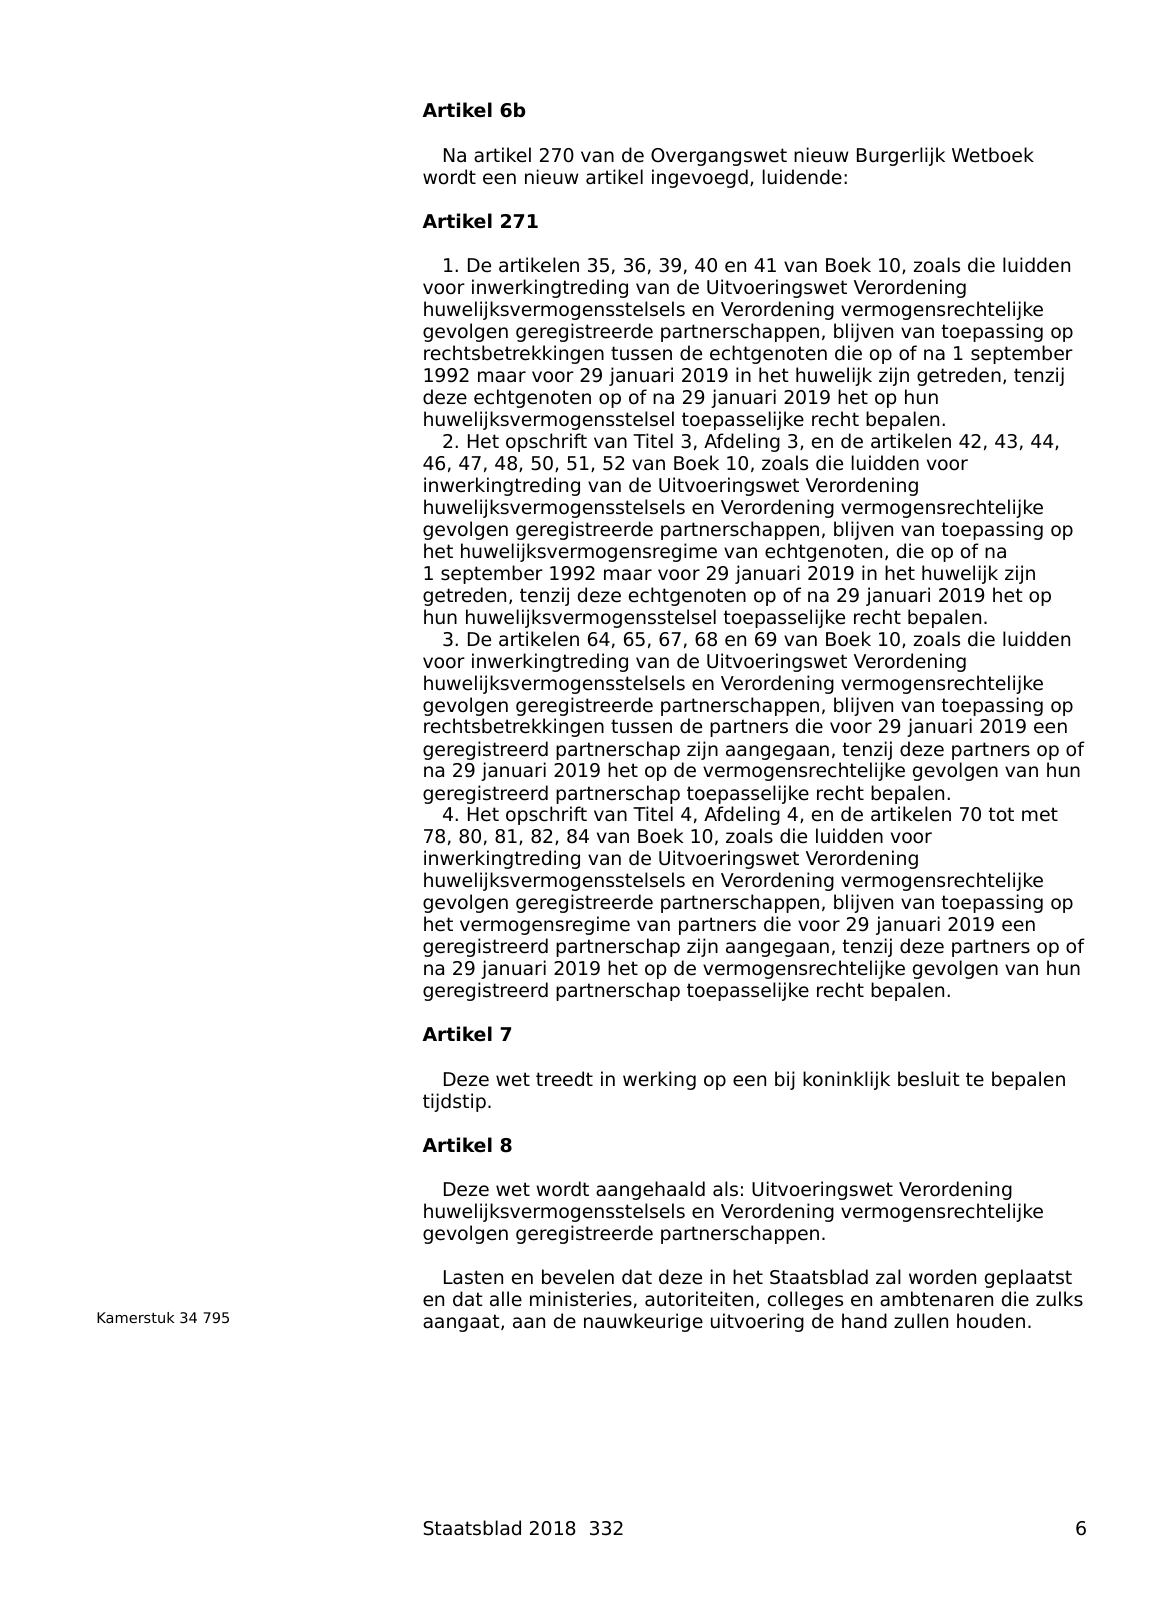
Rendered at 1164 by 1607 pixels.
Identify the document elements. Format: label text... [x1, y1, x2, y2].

text Lasten en bevelen dat deze in het Staatsblad zal worden geplaatst en dat alle ministeries, autoriteiten, colleges en ambtenaren die zulks aangaat, aan de nauwkeurige uitvoering de hand zullen houden. [422, 1267, 1087, 1333]
text 1. De artikelen 35, 36, 39, 40 en 41 van Boek 10, zoals die luidden voor inwerkingtreding van de Uitvoeringswet Verordening huwelijksvermogensstelsels en Verordening vermogensrechtelijke gevolgen geregistreerde partnerschappen, blijven van toepassing op rechtsbetrekkingen tussen de echtgenoten die op of na 1 september 1992 maar voor 29 januari 2019 in het huwelijk zijn getreden, tenzij deze echtgenoten op of na 29 januari 2019 het op hun huwelijksvermogensstelsel toepasselijke recht bepalen. [422, 255, 1087, 431]
text Na artikel 270 van de Overgangswet nieuw Burgerlijk Wetboek wordt een nieuw artikel ingevoegd, luidende: [422, 144, 1087, 188]
subtitle Artikel 6b [422, 100, 1087, 122]
text 3. De artikelen 64, 65, 67, 68 en 69 van Boek 10, zoals die luidden voor inwerkingtreding van de Uitvoeringswet Verordening huwelijksvermogensstelsels en Verordening vermogensrechtelijke gevolgen geregistreerde partnerschappen, blijven van toepassing op rechtsbetrekkingen tussen de partners die voor 29 januari 2019 een geregistreerd partnerschap zijn aangegaan, tenzij deze partners op of na 29 januari 2019 het op de vermogensrechtelijke gevolgen van hun geregistreerd partnerschap toepasselijke recht bepalen. [422, 628, 1087, 804]
subtitle Artikel 271 [422, 211, 1087, 233]
text Deze wet wordt aangehaald als: Uitvoeringswet Verordening huwelijksvermogensstelsels en Verordening vermogensrechtelijke gevolgen geregistreerde partnerschappen. [422, 1179, 1087, 1245]
text 2. Het opschrift van Titel 3, Afdeling 3, en de artikelen 42, 43, 44, 46, 47, 48, 50, 51, 52 van Boek 10, zoals die luidden voor inwerkingtreding van de Uitvoeringswet Verordening huwelijksvermogensstelsels en Verordening vermogensrechtelijke gevolgen geregistreerde partnerschappen, blijven van toepassing op het huwelijksvermogensregime van echtgenoten, die op of na 1 september 1992 maar voor 29 januari 2019 in het huwelijk zijn getreden, tenzij deze echtgenoten op of na 29 januari 2019 het op hun huwelijksvermogensstelsel toepasselijke recht bepalen. [422, 431, 1087, 628]
subtitle Artikel 7 [422, 1024, 1087, 1046]
text Deze wet treedt in werking op een bij koninklijk besluit te bepalen tijdstip. [422, 1068, 1087, 1112]
text Kamerstuk 34 795 [77, 1310, 396, 1327]
subtitle Artikel 8 [422, 1135, 1087, 1157]
text 4. Het opschrift van Titel 4, Afdeling 4, en de artikelen 70 tot met 78, 80, 81, 82, 84 van Boek 10, zoals die luidden voor inwerkingtreding van de Uitvoeringswet Verordening huwelijksvermogensstelsels en Verordening vermogensrechtelijke gevolgen geregistreerde partnerschappen, blijven van toepassing op het vermogensregime van partners die voor 29 januari 2019 een geregistreerd partnerschap zijn aangegaan, tenzij deze partners op of na 29 januari 2019 het op de vermogensrechtelijke gevolgen van hun geregistreerd partnerschap toepasselijke recht bepalen. [422, 804, 1087, 1002]
